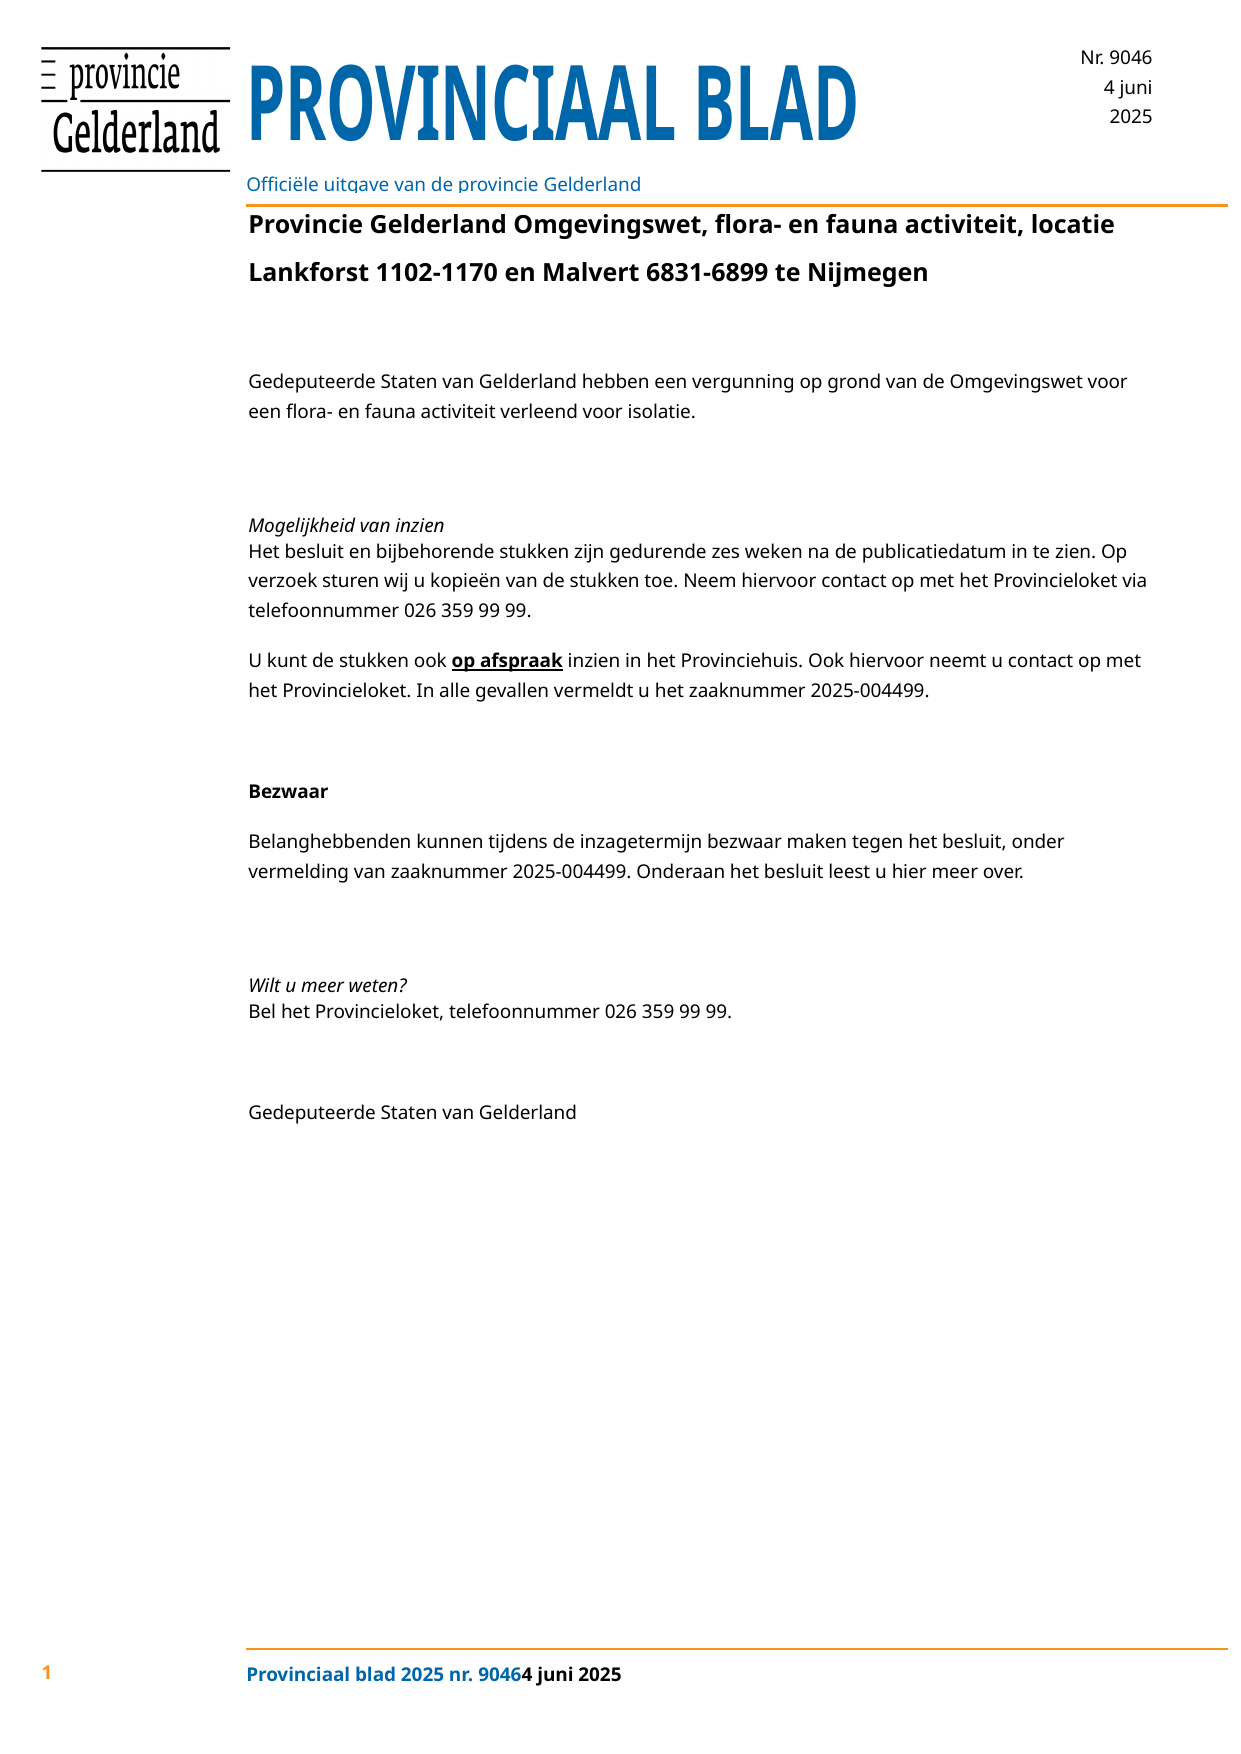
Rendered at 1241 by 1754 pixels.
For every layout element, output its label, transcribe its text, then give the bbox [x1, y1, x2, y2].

text Mogelijkheid van inzien [248, 512, 1152, 538]
text Gedeputeerde Staten van Gelderland hebben een vergunning op grond van de Omgevingswet voor een flora- en fauna activiteit verleend voor isolatie. [248, 368, 1152, 424]
text Wilt u meer weten? [248, 972, 1152, 998]
text Gedeputeerde Staten van Gelderland [248, 1099, 1152, 1125]
text Bel het Provincieloket, telefoonnummer 026 359 99 99. [248, 998, 1152, 1024]
text U kunt de stukken ook op afspraak inzien in het Provinciehuis. Ook hiervoor neemt u contact op met het Provincieloket. In alle gevallen vermeldt u het zaaknummer 2025-004499. [248, 648, 1152, 703]
text Belanghebbenden kunnen tijdens de inzagetermijn bezwaar maken tegen het besluit, onder vermelding van zaaknummer 2025-004499. Onderaan het besluit leest u hier meer over. [248, 828, 1152, 884]
picture [41, 47, 231, 172]
text Bezwaar [248, 778, 1152, 804]
text Provincie Gelderland Omgevingswet, flora- en fauna activiteit, locatie Lankforst 1102-1170 en Malvert 6831-6899 te Nijmegen [248, 207, 1152, 288]
text Het besluit en bijbehorende stukken zijn gedurende zes weken na de publicatiedatum in te zien. Op verzoek sturen wij u kopieën van de stukken toe. Neem hiervoor contact op met het Provincieloket via telefoonnummer 026 359 99 99. [248, 538, 1152, 623]
